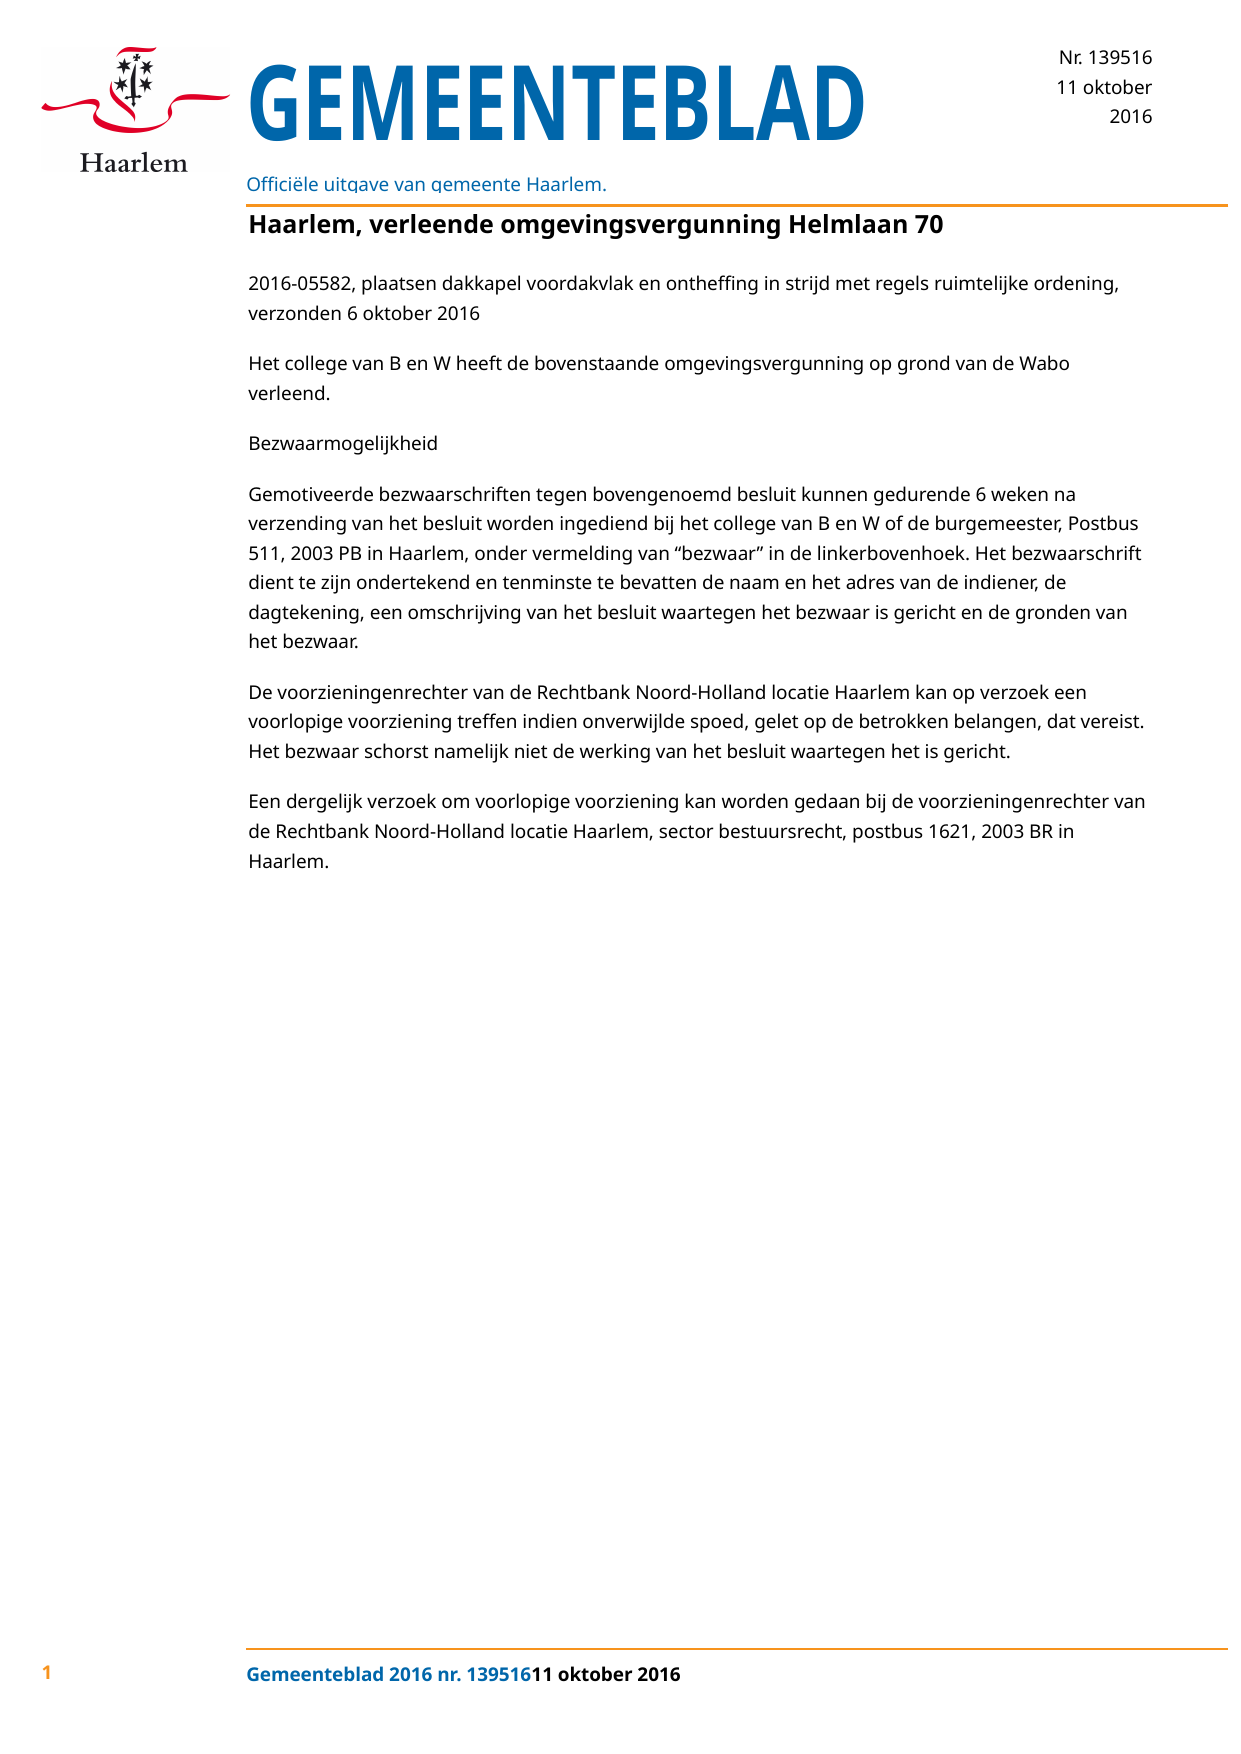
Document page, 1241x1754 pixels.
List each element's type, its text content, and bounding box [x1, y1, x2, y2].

text Haarlem, verleende omgevingsvergunning Helmlaan 70 [248, 207, 1152, 241]
text De voorzieningenrechter van de Rechtbank Noord-Holland locatie Haarlem kan op verzoek een voorlopige voorziening treffen indien onverwijlde spoed, gelet op de betrokken belangen, dat vereist. Het bezwaar schorst namelijk niet de werking van het besluit waartegen het is gericht. [248, 679, 1152, 764]
text Het college van B en W heeft de bovenstaande omgevingsvergunning op grond van de Wabo verleend. [248, 350, 1152, 406]
text 2016-05582, plaatsen dakkapel voordakvlak en ontheffing in strijd met regels ruimtelijke ordening, verzonden 6 oktober 2016 [248, 270, 1152, 326]
text Bezwaarmogelijkheid [248, 430, 1152, 456]
text Een dergelijk verzoek om voorlopige voorziening kan worden gedaan bij de voorzieningenrechter van de Rechtbank Noord-Holland locatie Haarlem, sector bestuursrecht, postbus 1621, 2003 BR in Haarlem. [248, 789, 1152, 873]
picture [41, 47, 231, 172]
text Gemotiveerde bezwaarschriften tegen bovengenoemd besluit kunnen gedurende 6 weken na verzending van het besluit worden ingediend bij het college van B en W of de burgemeester, Postbus 511, 2003 PB in Haarlem, onder vermelding van “bezwaar” in de linkerbovenhoek. Het bezwaarschrift dient te zijn ondertekend en tenminste te bevatten de naam en het adres van de indiener, de dagtekening, een omschrijving van het besluit waartegen het bezwaar is gericht en de gronden van het bezwaar. [248, 481, 1152, 654]
